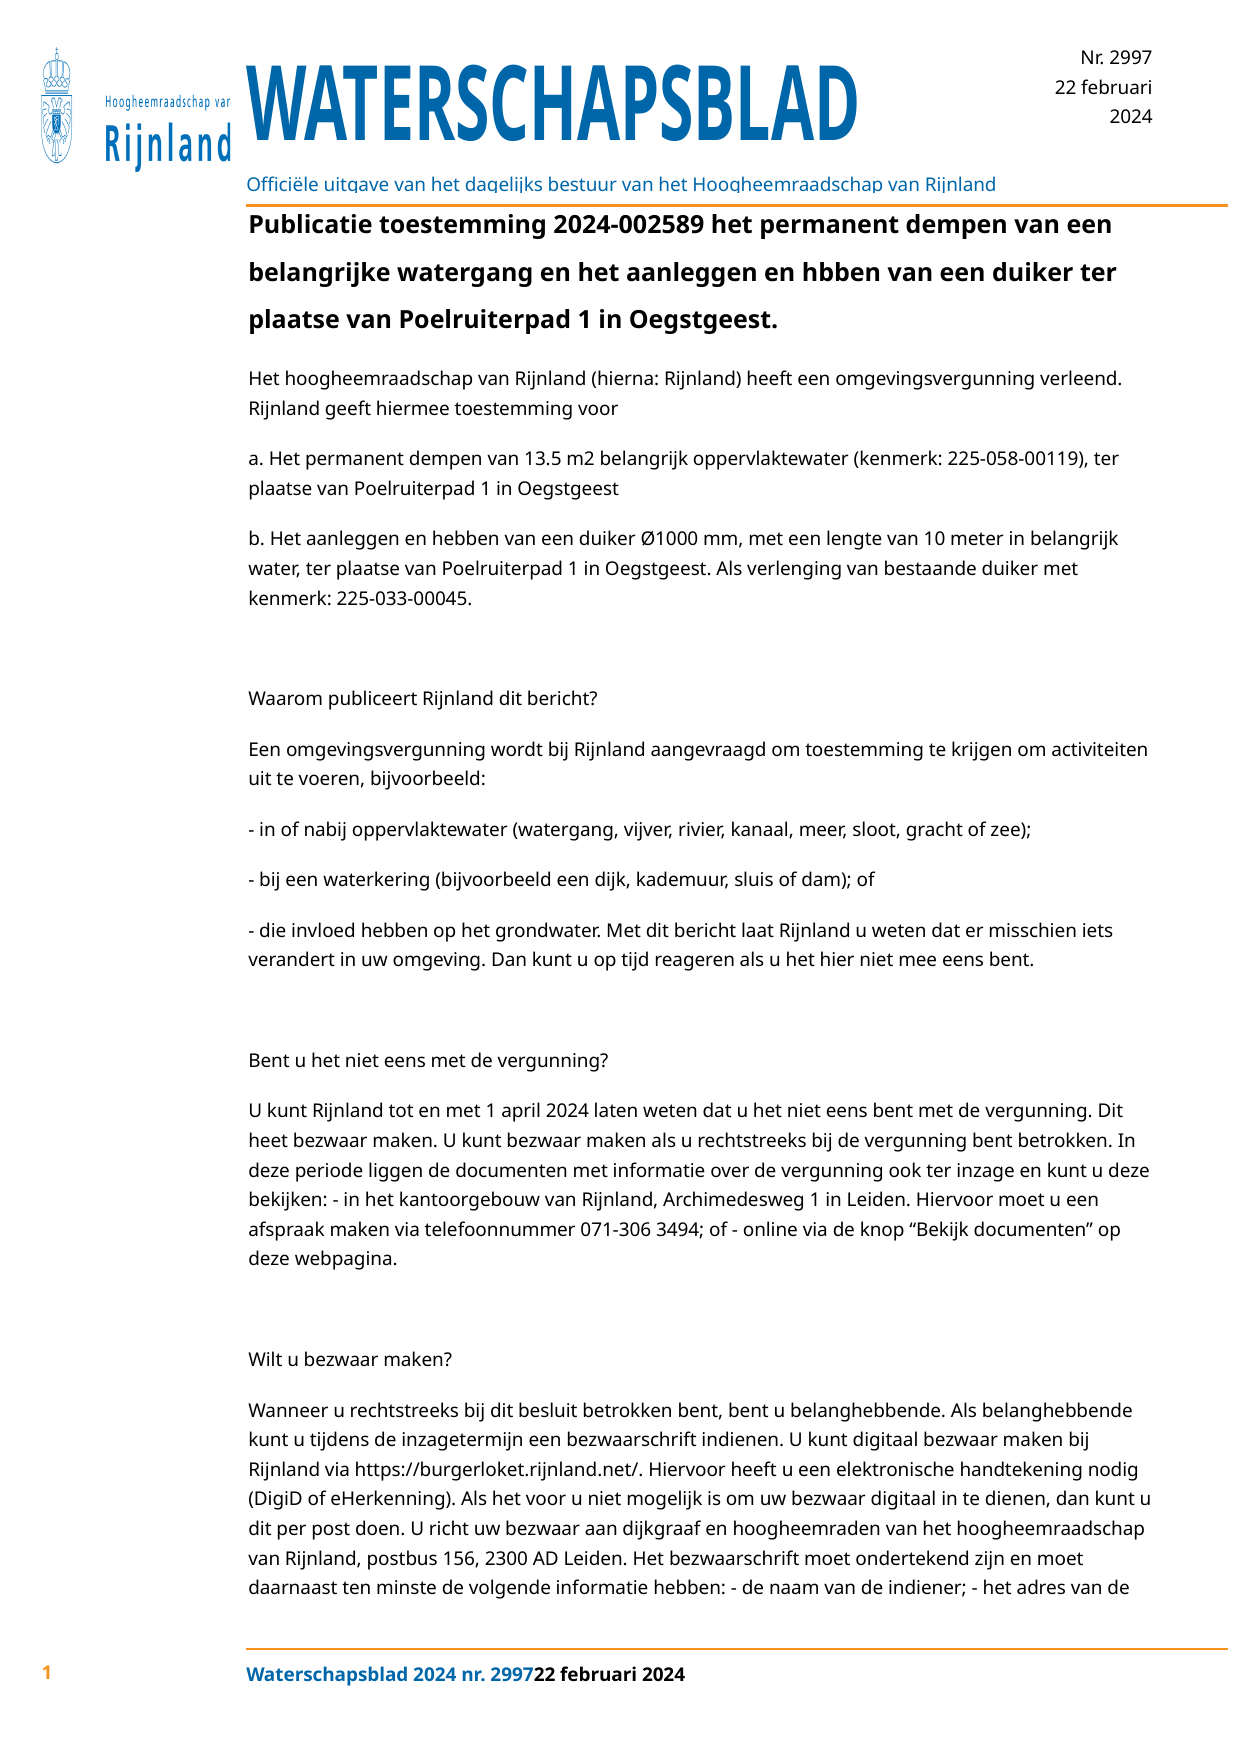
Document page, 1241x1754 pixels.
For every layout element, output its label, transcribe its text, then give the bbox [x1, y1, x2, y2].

text a. Het permanent dempen van 13.5 m2 belangrijk oppervlaktewater (kenmerk: 225-058-00119), ter plaatse van Poelruiterpad 1 in Oegstgeest [248, 446, 1152, 501]
text b. Het aanleggen en hebben van een duiker Ø1000 mm, met een lengte van 10 meter in belangrijk water, ter plaatse van Poelruiterpad 1 in Oegstgeest. Als verlenging van bestaande duiker met kenmerk: 225-033-00045. [248, 526, 1152, 610]
text Een omgevingsvergunning wordt bij Rijnland aangevraagd om toestemming te krijgen om activiteiten uit te voeren, bijvoorbeeld: [248, 736, 1152, 791]
text Publicatie toestemming 2024-002589 het permanent dempen van een belangrijke watergang en het aanleggen en hbben van een duiker ter plaatse van Poelruiterpad 1 in Oegstgeest. [248, 207, 1152, 336]
text U kunt Rijnland tot en met 1 april 2024 laten weten dat u het niet eens bent met de vergunning. Dit heet bezwaar maken. U kunt bezwaar maken als u rechtstreeks bij de vergunning bent betrokken. In deze periode liggen de documenten met informatie over de vergunning ook ter inzage en kunt u deze bekijken: - in het kantoorgebouw van Rijnland, Archimedesweg 1 in Leiden. Hiervoor moet u een afspraak maken via telefoonnummer 071-306 3494; of - online via de knop “Bekijk documenten” op deze webpagina. [248, 1098, 1152, 1271]
text Wanneer u rechtstreeks bij dit besluit betrokken bent, bent u belanghebbende. Als belanghebbende kunt u tijdens de inzagetermijn een bezwaarschrift indienen. U kunt digitaal bezwaar maken bij Rijnland via https://burgerloket.rijnland.net/. Hiervoor heeft u een elektronische handtekening nodig (DigiD of eHerkenning). Als het voor u niet mogelijk is om uw bezwaar digitaal in te dienen, dan kunt u dit per post doen. U richt uw bezwaar aan dijkgraaf en hoogheemraden van het hoogheemraadschap van Rijnland, postbus 156, 2300 AD Leiden. Het bezwaarschrift moet ondertekend zijn en moet daarnaast ten minste de volgende informatie hebben: - de naam van de indiener; - het adres van de [248, 1397, 1152, 1600]
text Het hoogheemraadschap van Rijnland (hierna: Rijnland) heeft een omgevingsvergunning verleend. Rijnland geeft hiermee toestemming voor [248, 366, 1152, 421]
text - die invloed hebben op het grondwater. Met dit bericht laat Rijnland u weten dat er misschien iets verandert in uw omgeving. Dan kunt u op tijd reageren als u het hier niet mee eens bent. [248, 917, 1152, 972]
picture [41, 47, 231, 172]
text - bij een waterkering (bijvoorbeeld een dijk, kademuur, sluis of dam); of [248, 866, 1152, 892]
text Waarom publiceert Rijnland dit bericht? [248, 686, 1152, 711]
text Wilt u bezwaar maken? [248, 1346, 1152, 1372]
text Bent u het niet eens met de vergunning? [248, 1047, 1152, 1073]
text - in of nabij oppervlaktewater (watergang, vijver, rivier, kanaal, meer, sloot, gracht of zee); [248, 816, 1152, 842]
